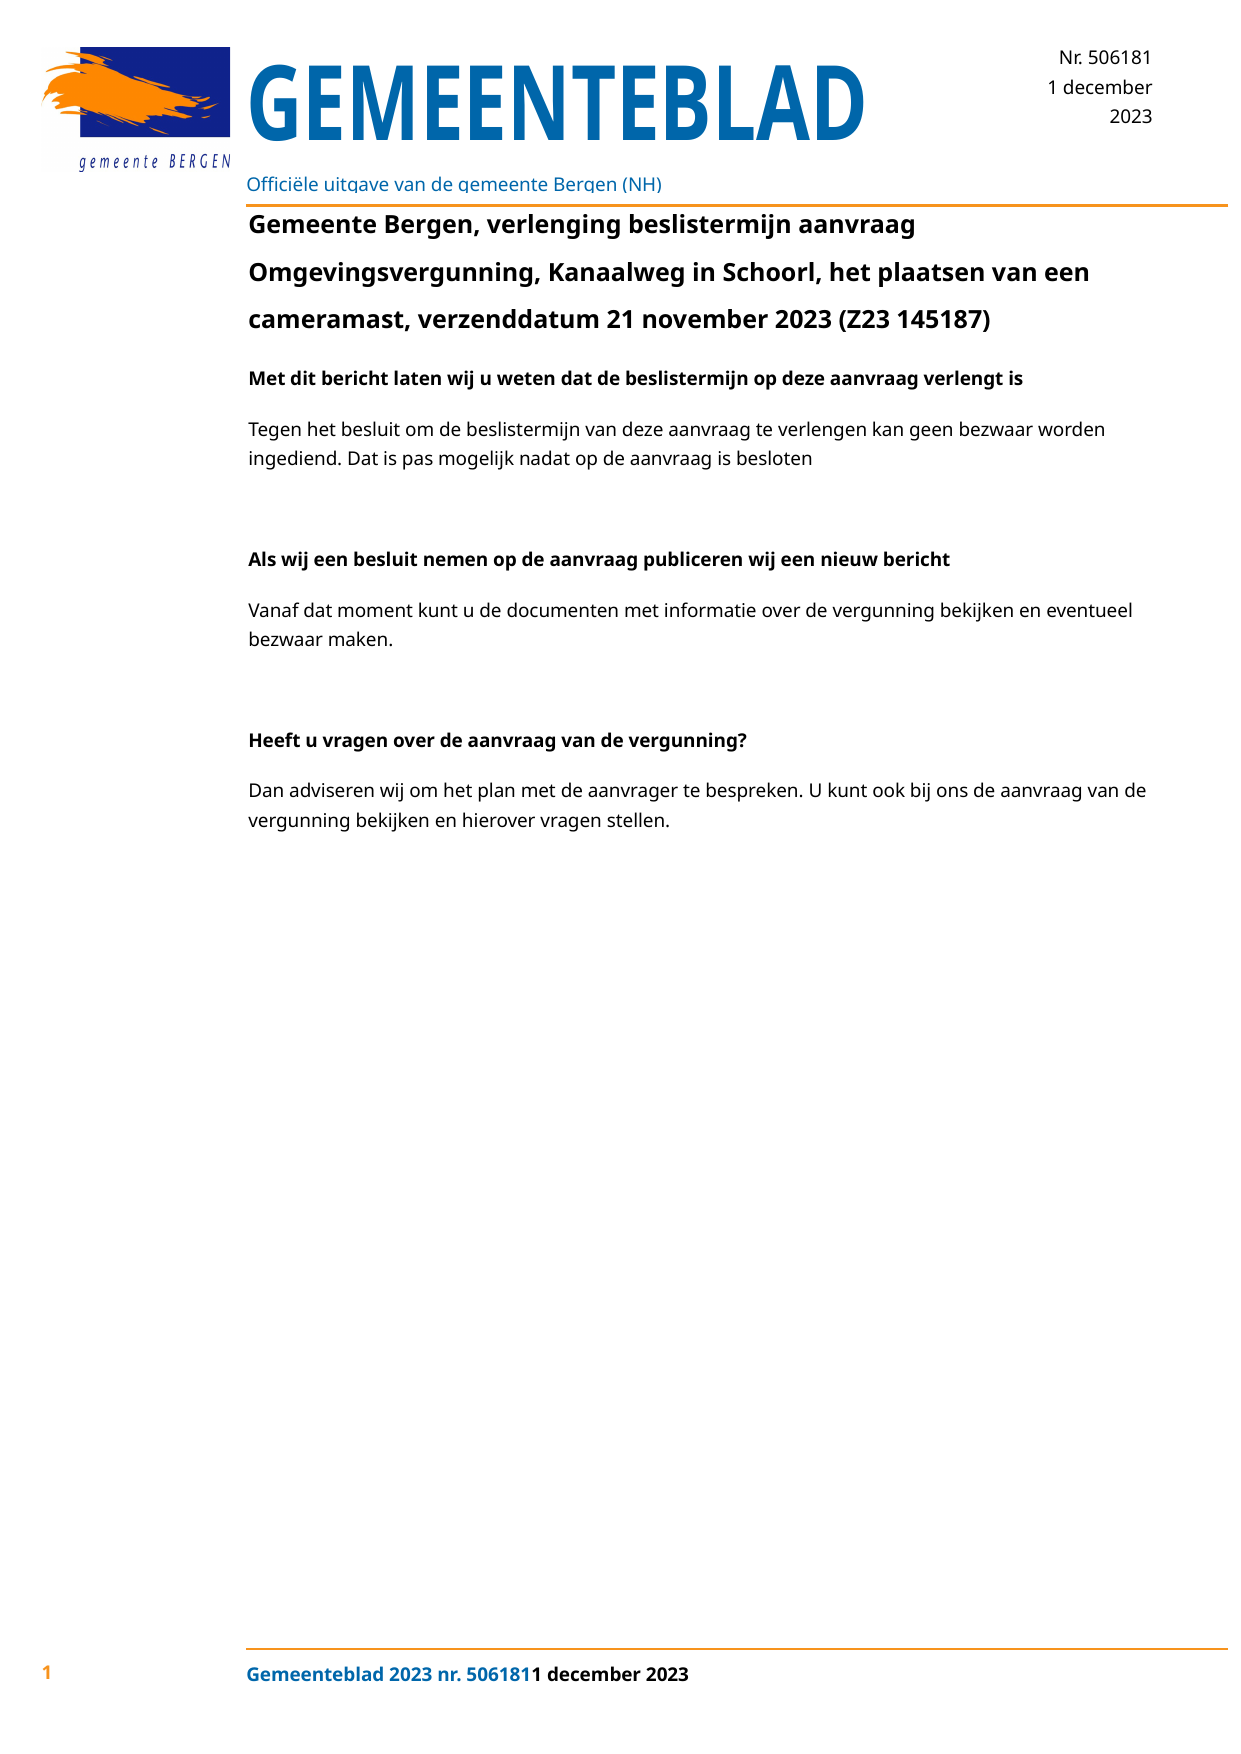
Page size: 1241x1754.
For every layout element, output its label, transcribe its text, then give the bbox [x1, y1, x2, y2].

text Tegen het besluit om de beslistermijn van deze aanvraag te verlengen kan geen bezwaar worden ingediend. Dat is pas mogelijk nadat op de aanvraag is besloten [248, 416, 1152, 471]
text Vanaf dat moment kunt u de documenten met informatie over de vergunning bekijken en eventueel bezwaar maken. [248, 597, 1152, 652]
text Als wij een besluit nemen op de aanvraag publiceren wij een nieuw bericht [248, 546, 1152, 572]
text Heeft u vragen over de aanvraag van de vergunning? [248, 727, 1152, 753]
text Dan adviseren wij om het plan met de aanvrager te bespreken. U kunt ook bij ons de aanvraag van de vergunning bekijken en hierover vragen stellen. [248, 778, 1152, 833]
text Met dit bericht laten wij u weten dat de beslistermijn op deze aanvraag verlengt is [248, 366, 1152, 391]
text Gemeente Bergen, verlenging beslistermijn aanvraag Omgevingsvergunning, Kanaalweg in Schoorl, het plaatsen van een cameramast, verzenddatum 21 november 2023 (Z23 145187) [248, 207, 1152, 336]
picture [41, 47, 231, 172]
